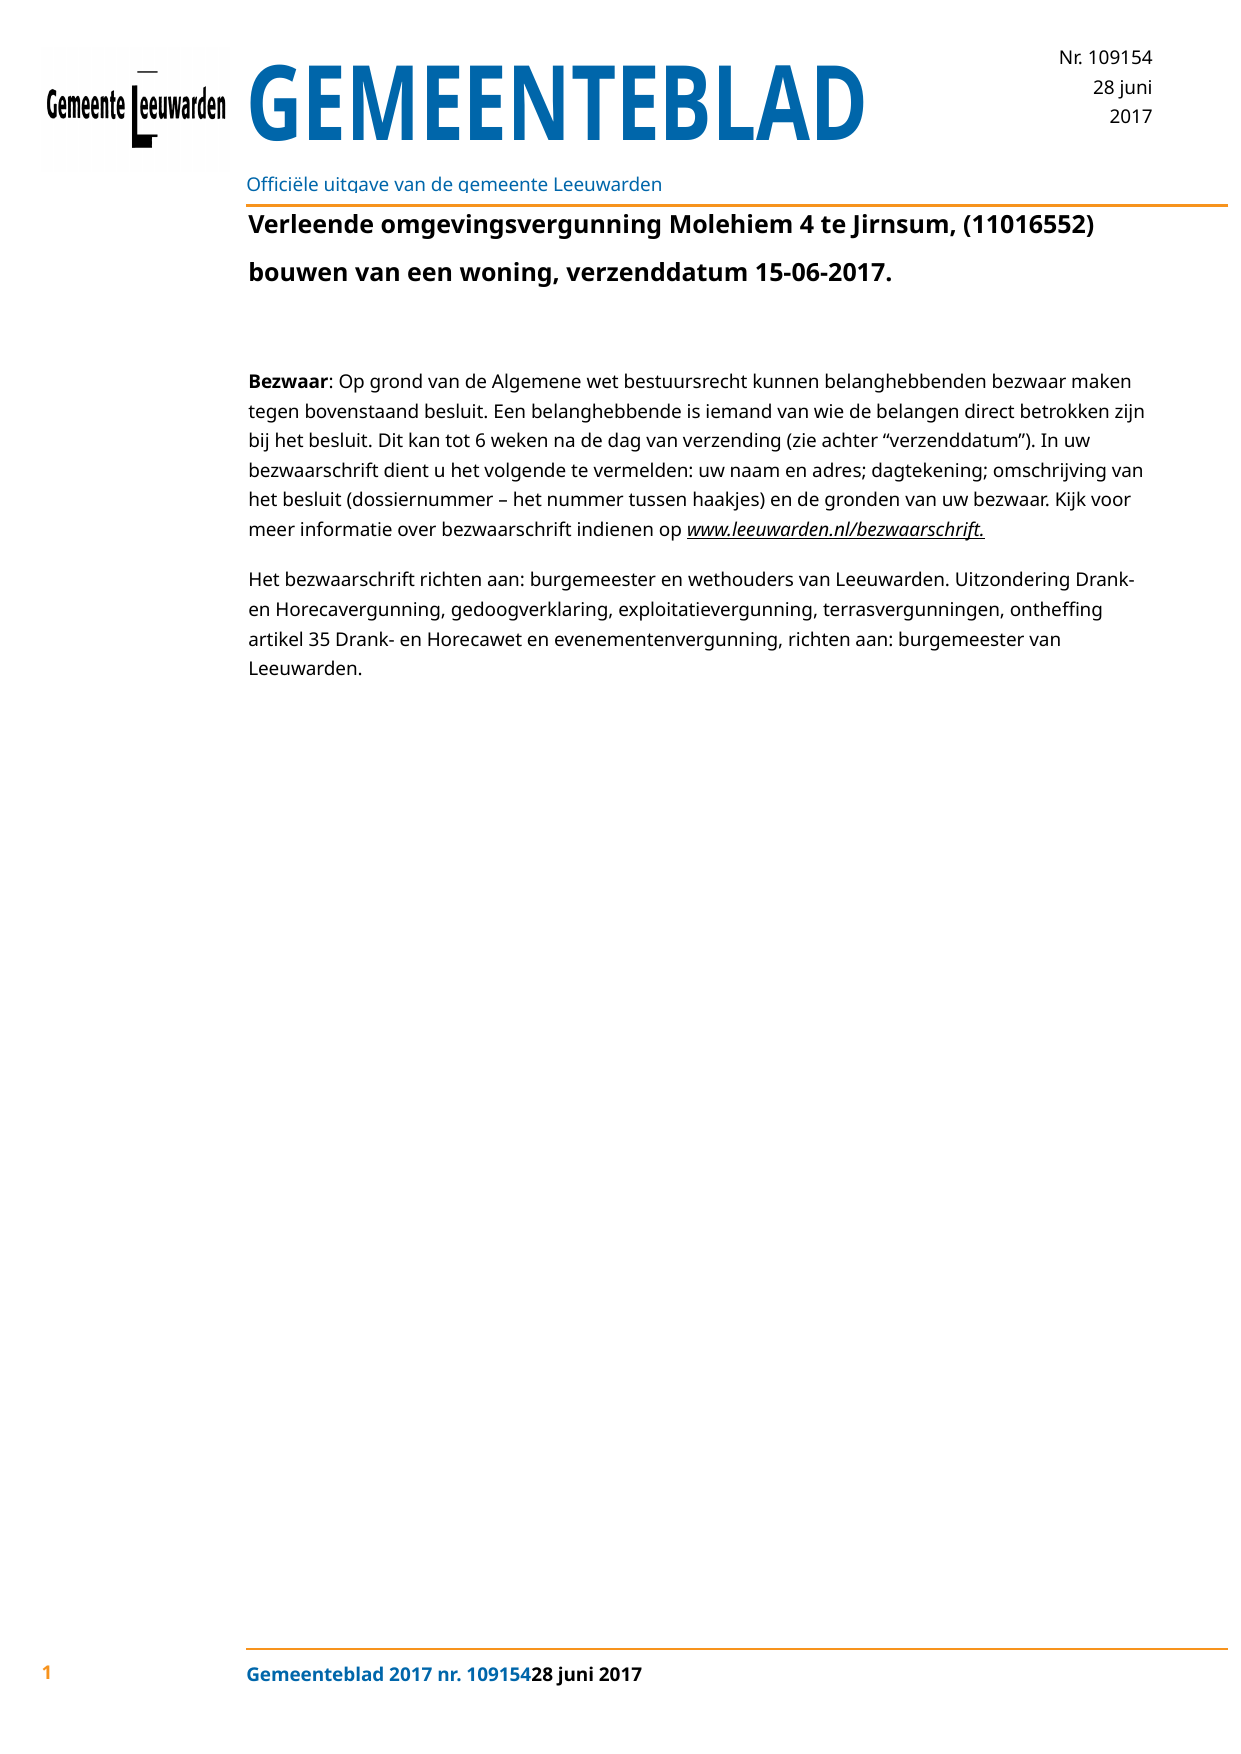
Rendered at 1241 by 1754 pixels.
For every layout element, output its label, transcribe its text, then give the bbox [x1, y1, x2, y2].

text Het bezwaarschrift richten aan: burgemeester en wethouders van Leeuwarden. Uitzondering Drank- en Horecavergunning, gedoogverklaring, exploitatievergunning, terrasvergunningen, ontheffing artikel 35 Drank- en Horecawet en evenementenvergunning, richten aan: burgemeester van Leeuwarden. [248, 567, 1152, 681]
text Bezwaar: Op grond van de Algemene wet bestuursrecht kunnen belanghebbenden bezwaar maken tegen bovenstaand besluit. Een belanghebbende is iemand van wie de belangen direct betrokken zijn bij het besluit. Dit kan tot 6 weken na de dag van verzending (zie achter “verzenddatum”). In uw bezwaarschrift dient u het volgende te vermelden: uw naam en adres; dagtekening; omschrijving van het besluit (dossiernummer – het nummer tussen haakjes) en de gronden van uw bezwaar. Kijk voor meer informatie over bezwaarschrift indienen op www.leeuwarden.nl/bezwaarschrift. [248, 368, 1152, 542]
text Verleende omgevingsvergunning Molehiem 4 te Jirnsum, (11016552) bouwen van een woning, verzenddatum 15-06-2017. [248, 207, 1152, 288]
picture [41, 47, 231, 172]
